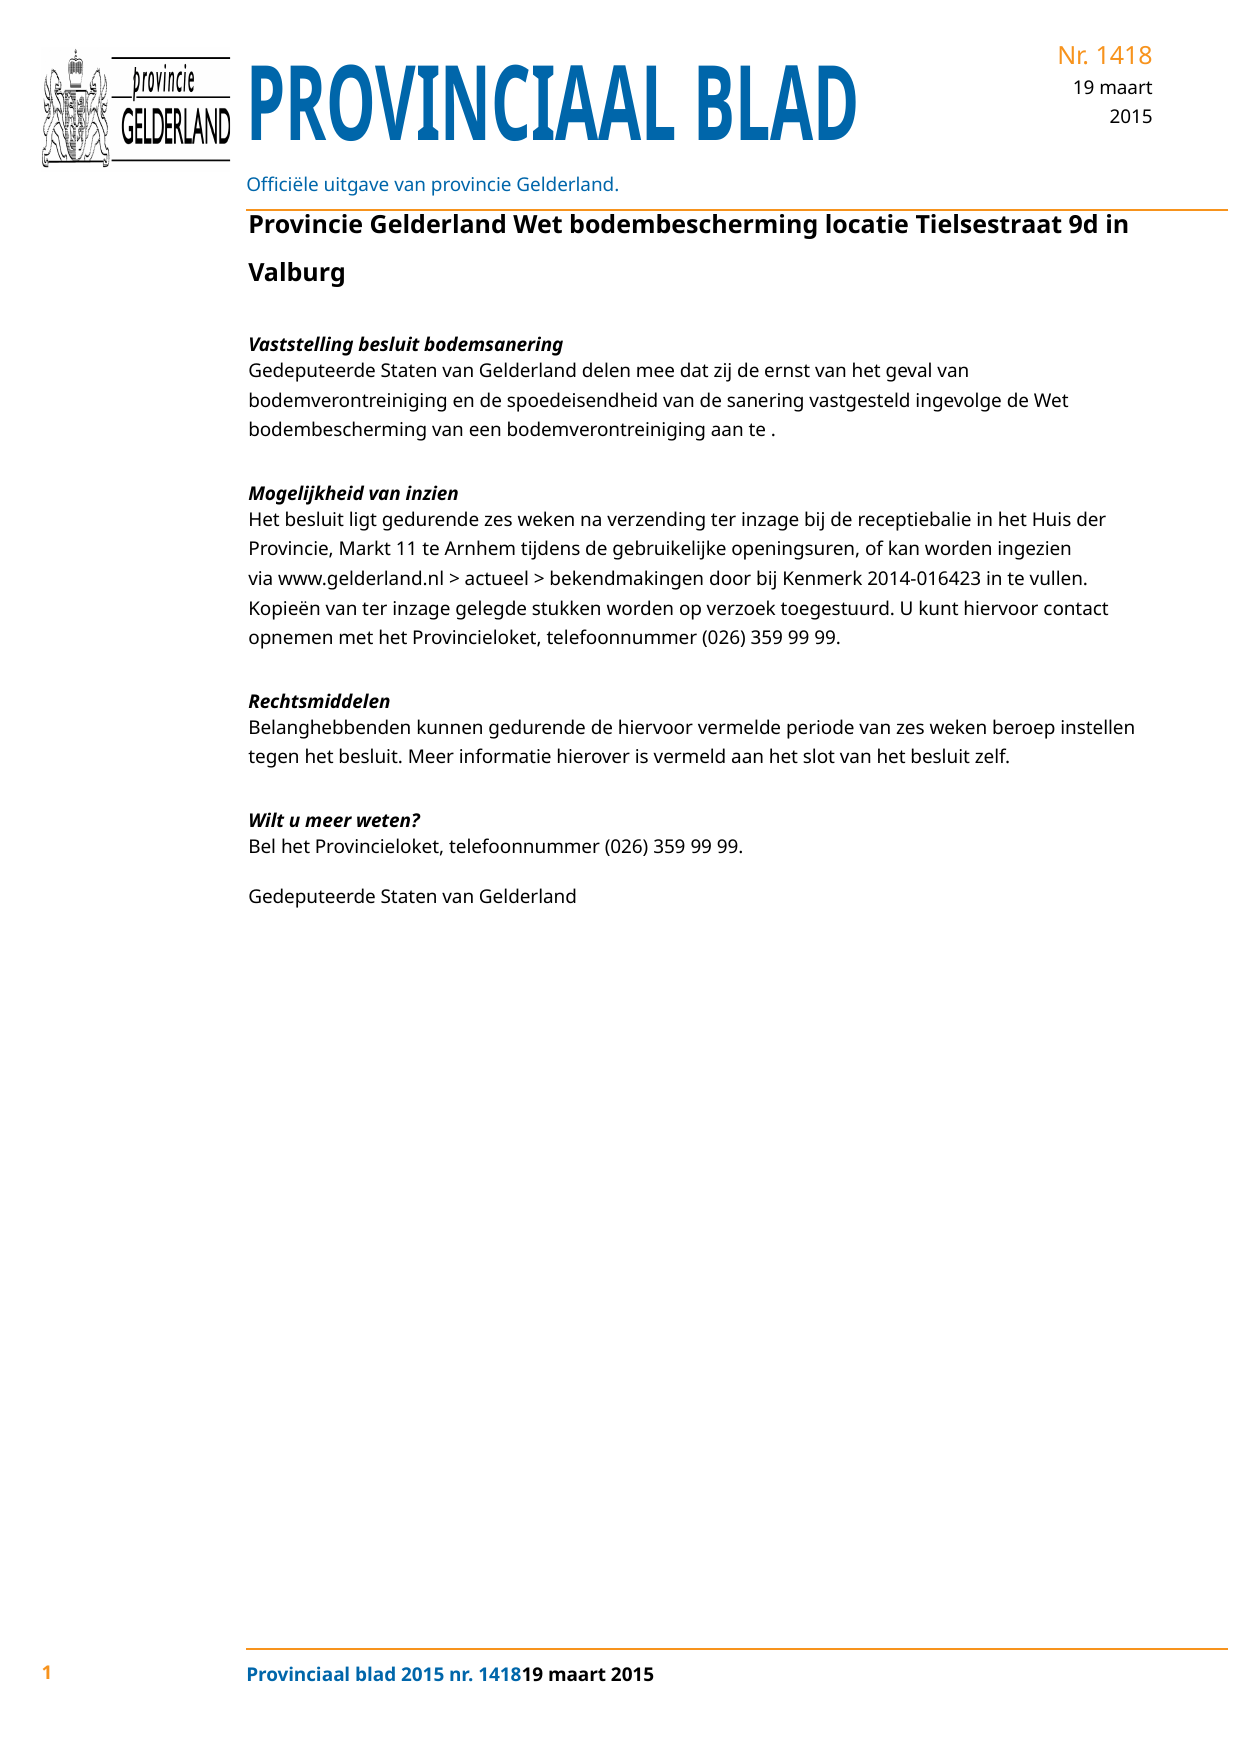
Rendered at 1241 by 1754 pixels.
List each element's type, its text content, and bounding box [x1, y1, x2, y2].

text Rechtsmiddelen [248, 688, 1152, 714]
text Vaststelling besluit bodemsanering [248, 331, 1152, 357]
text Belanghebbenden kunnen gedurende de hiervoor vermelde periode van zes weken beroep instellen tegen het besluit. Meer informatie hierover is vermeld aan het slot van het besluit zelf. [248, 714, 1152, 769]
text Bel het Provincieloket, telefoonnummer (026) 359 99 99. [248, 833, 1152, 859]
text Provincie Gelderland Wet bodembescherming locatie Tielsestraat 9d in Valburg [248, 211, 1152, 288]
text Gedeputeerde Staten van Gelderland delen mee dat zij de ernst van het geval van bodemverontreiniging en de spoedeisendheid van de sanering vastgesteld ingevolge de Wet bodembescherming van een bodemverontreiniging aan te . [248, 357, 1152, 442]
text Wilt u meer weten? [248, 808, 1152, 833]
picture [41, 47, 231, 172]
text Gedeputeerde Staten van Gelderland [248, 884, 1152, 909]
text Mogelijkheid van inzien [248, 480, 1152, 506]
text Het besluit ligt gedurende zes weken na verzending ter inzage bij de receptiebalie in het Huis der Provincie, Markt 11 te Arnhem tijdens de gebruikelijke openingsuren, of kan worden ingezien via www.gelderland.nl > actueel > bekendmakingen door bij Kenmerk 2014-016423 in te vullen. Kopieën van ter inzage gelegde stukken worden op verzoek toegestuurd. U kunt hiervoor contact opnemen met het Provincieloket, telefoonnummer (026) 359 99 99. [248, 506, 1152, 650]
